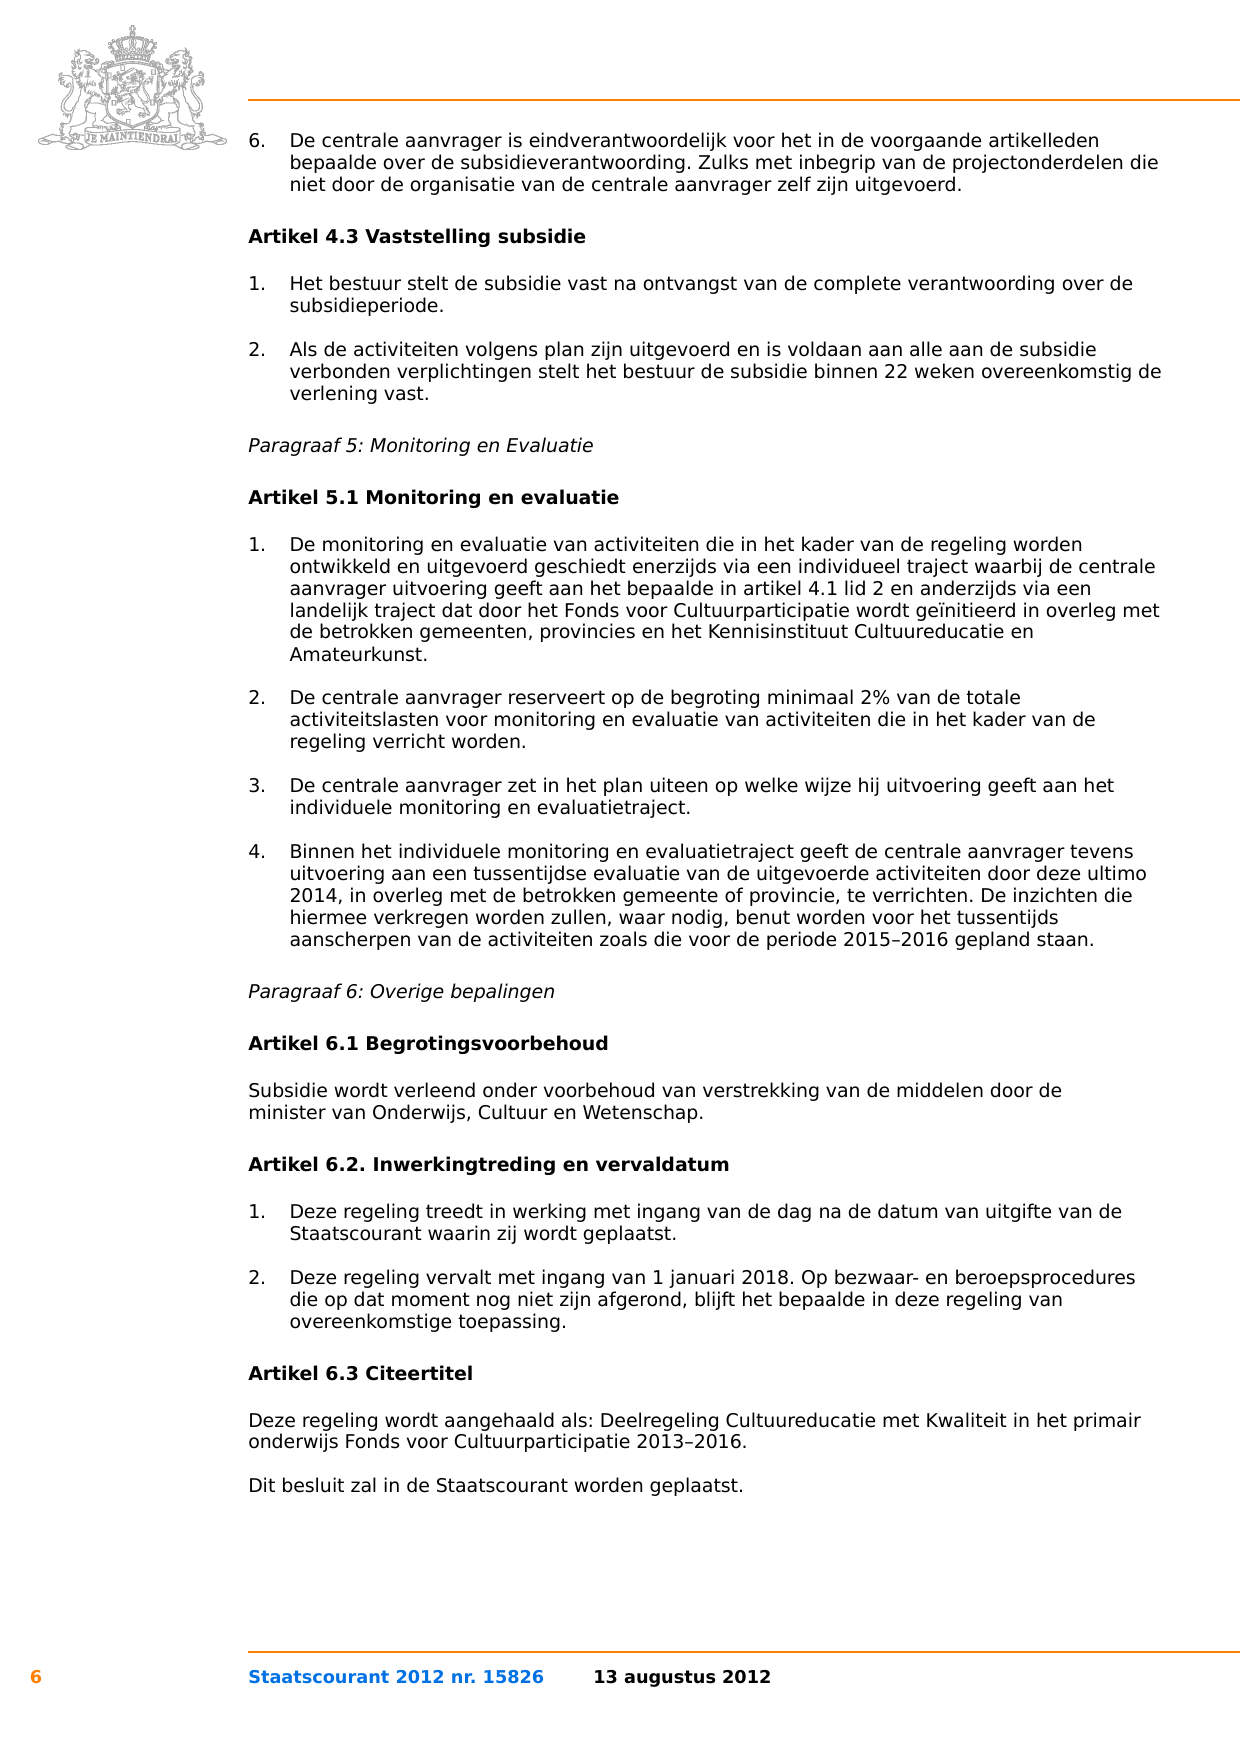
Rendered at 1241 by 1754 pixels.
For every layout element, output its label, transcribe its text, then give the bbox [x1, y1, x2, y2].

text 1. Deze regeling treedt in werking met ingang van de dag na de datum van uitgifte van de Staatscourant waarin zij wordt geplaatst. [248, 1201, 1163, 1245]
subtitle Artikel 6.3 Citeertitel [248, 1362, 1163, 1384]
text 2. De centrale aanvrager reserveert op de begroting minimaal 2% van de totale activiteitslasten voor monitoring en evaluatie van activiteiten die in het kader van de regeling verricht worden. [248, 687, 1163, 753]
text Deze regeling wordt aangehaald als: Deelregeling Cultuureducatie met Kwaliteit in het primair onderwijs Fonds voor Cultuurparticipatie 2013–2016. [248, 1409, 1163, 1453]
text 2. Deze regeling vervalt met ingang van 1 januari 2018. Op bezwaar- en beroepsprocedures die op dat moment nog niet zijn afgerond, blijft het bepaalde in deze regeling van overeenkomstige toepassing. [248, 1267, 1163, 1332]
text minister van Onderwijs, Cultuur en Wetenschap. [248, 1102, 1163, 1124]
text Subsidie wordt verleend onder voorbehoud van verstrekking van de middelen door de [248, 1080, 1163, 1102]
text Dit besluit zal in de Staatscourant worden geplaatst. [248, 1475, 1163, 1497]
subtitle Artikel 5.1 Monitoring en evaluatie [248, 487, 1163, 508]
subtitle Artikel 6.1 Begrotingsvoorbehoud [248, 1033, 1163, 1055]
subtitle Artikel 4.3 Vaststelling subsidie [248, 226, 1163, 248]
text 3. De centrale aanvrager zet in het plan uiteen op welke wijze hij uitvoering geeft aan het individuele monitoring en evaluatietraject. [248, 775, 1163, 819]
subtitle Paragraaf 6: Overige bepalingen [248, 981, 1163, 1003]
text 1. De monitoring en evaluatie van activiteiten die in het kader van de regeling worden ontwikkeld en uitgevoerd geschiedt enerzijds via een individueel traject waarbij de centrale aanvrager uitvoering geeft aan het bepaalde in artikel 4.1 lid 2 en anderzijds via een landelijk traject dat door het Fonds voor Cultuurparticipatie wordt geïnitieerd in overleg met de betrokken gemeenten, provincies en het Kennisinstituut Cultuureducatie en Amateurkunst. [248, 533, 1163, 665]
subtitle Artikel 6.2. Inwerkingtreding en vervaldatum [248, 1154, 1163, 1176]
text 2. Als de activiteiten volgens plan zijn uitgevoerd en is voldaan aan alle aan de subsidie verbonden verplichtingen stelt het bestuur de subsidie binnen 22 weken overeenkomstig de verlening vast. [248, 339, 1163, 404]
text 1. Het bestuur stelt de subsidie vast na ontvangst van de complete verantwoording over de subsidieperiode. [248, 273, 1163, 317]
text 4. Binnen het individuele monitoring en evaluatietraject geeft de centrale aanvrager tevens uitvoering aan een tussentijdse evaluatie van de uitgevoerde activiteiten door deze ultimo 2014, in overleg met de betrokken gemeente of provincie, te verrichten. De inzichten die hiermee verkregen worden zullen, waar nodig, benut worden voor het tussentijds aanscherpen van de activiteiten zoals die voor de periode 2015–2016 gepland staan. [248, 841, 1163, 951]
picture [38, 25, 227, 150]
text 6. De centrale aanvrager is eindverantwoordelijk voor het in de voorgaande artikelleden bepaalde over de subsidieverantwoording. Zulks met inbegrip van de projectonderdelen die niet door de organisatie van de centrale aanvrager zelf zijn uitgevoerd. [248, 130, 1163, 196]
subtitle Paragraaf 5: Monitoring en Evaluatie [248, 434, 1163, 457]
